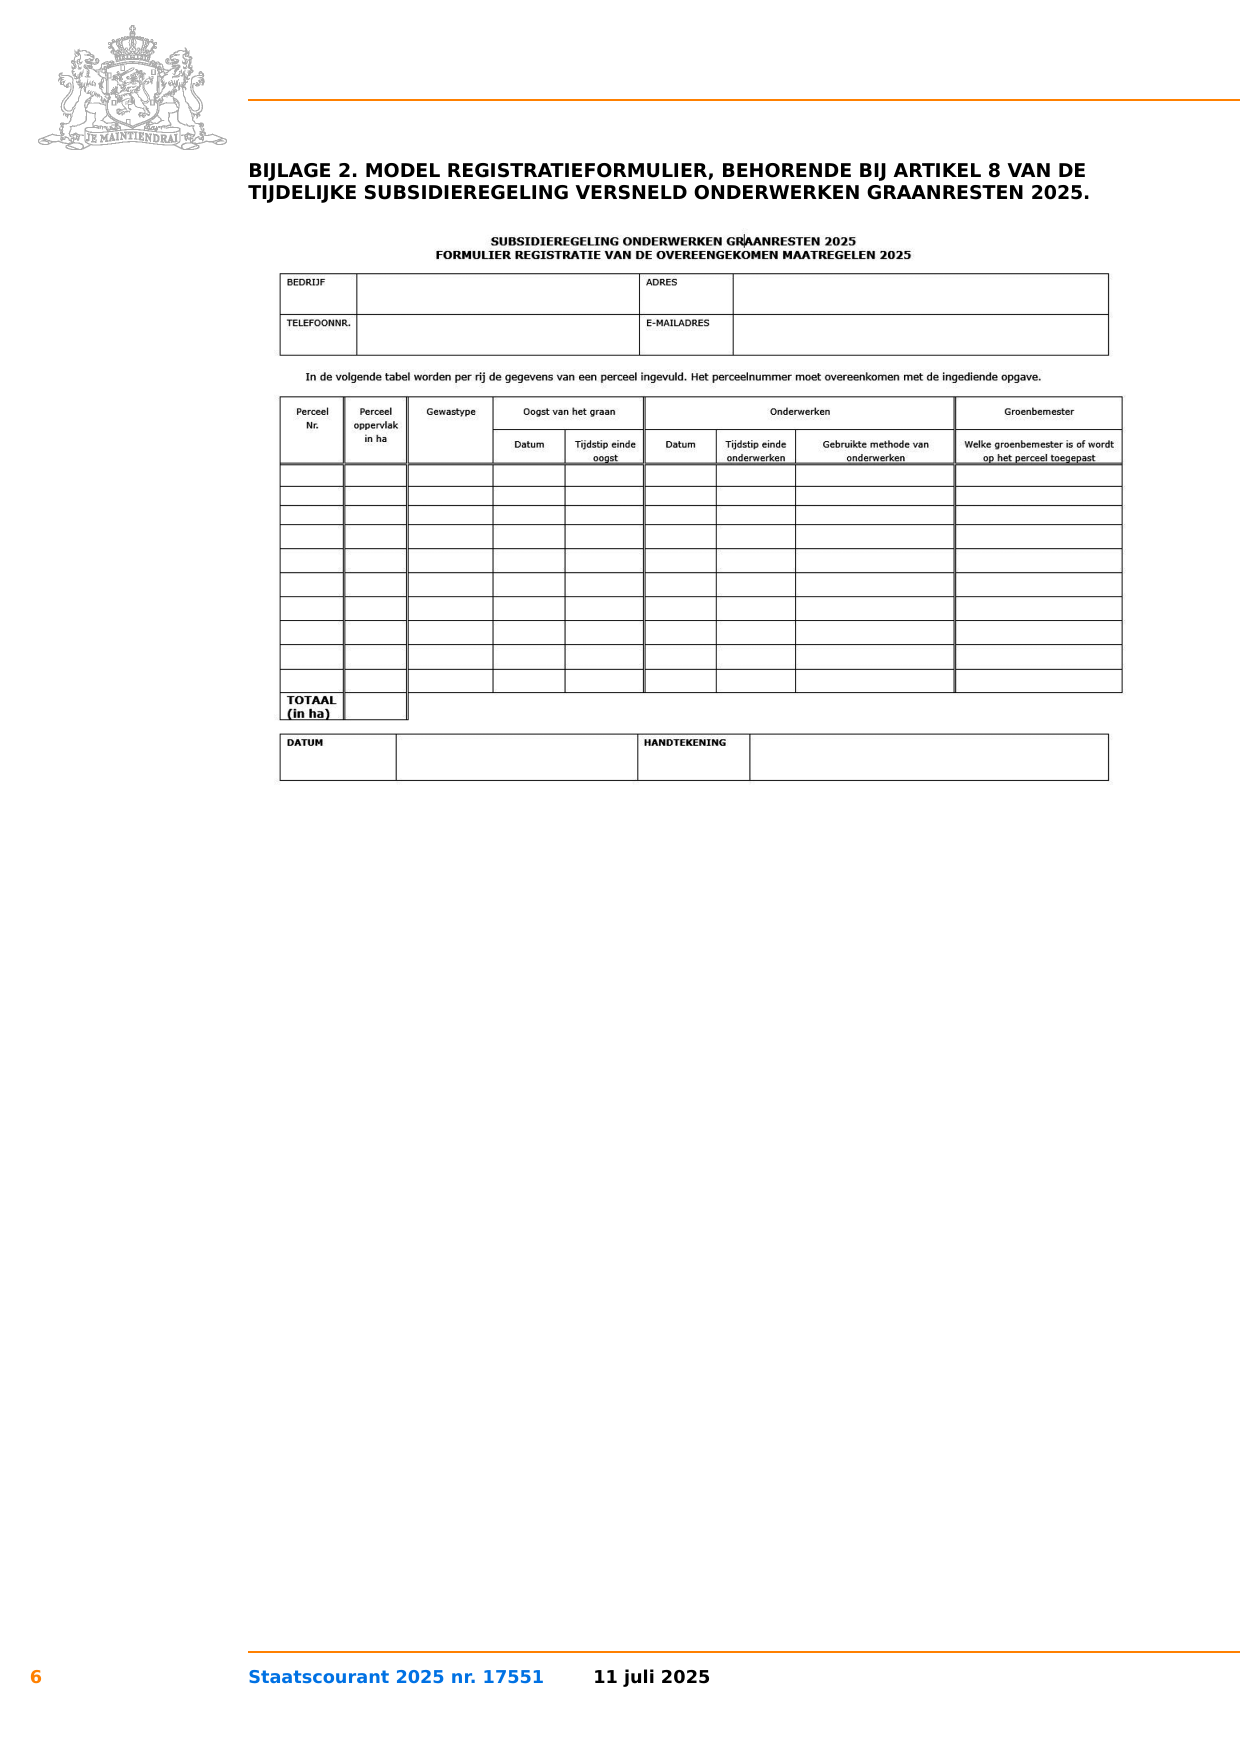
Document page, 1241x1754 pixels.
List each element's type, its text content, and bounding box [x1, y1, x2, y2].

picture [38, 25, 227, 150]
picture [248, 228, 1134, 790]
subtitle BIJLAGE 2. MODEL REGISTRATIEFORMULIER, BEHORENDE BIJ ARTIKEL 8 VAN DE TIJDELIJKE SUBSIDIEREGELING VERSNELD ONDERWERKEN GRAANRESTEN 2025. [248, 160, 1163, 204]
